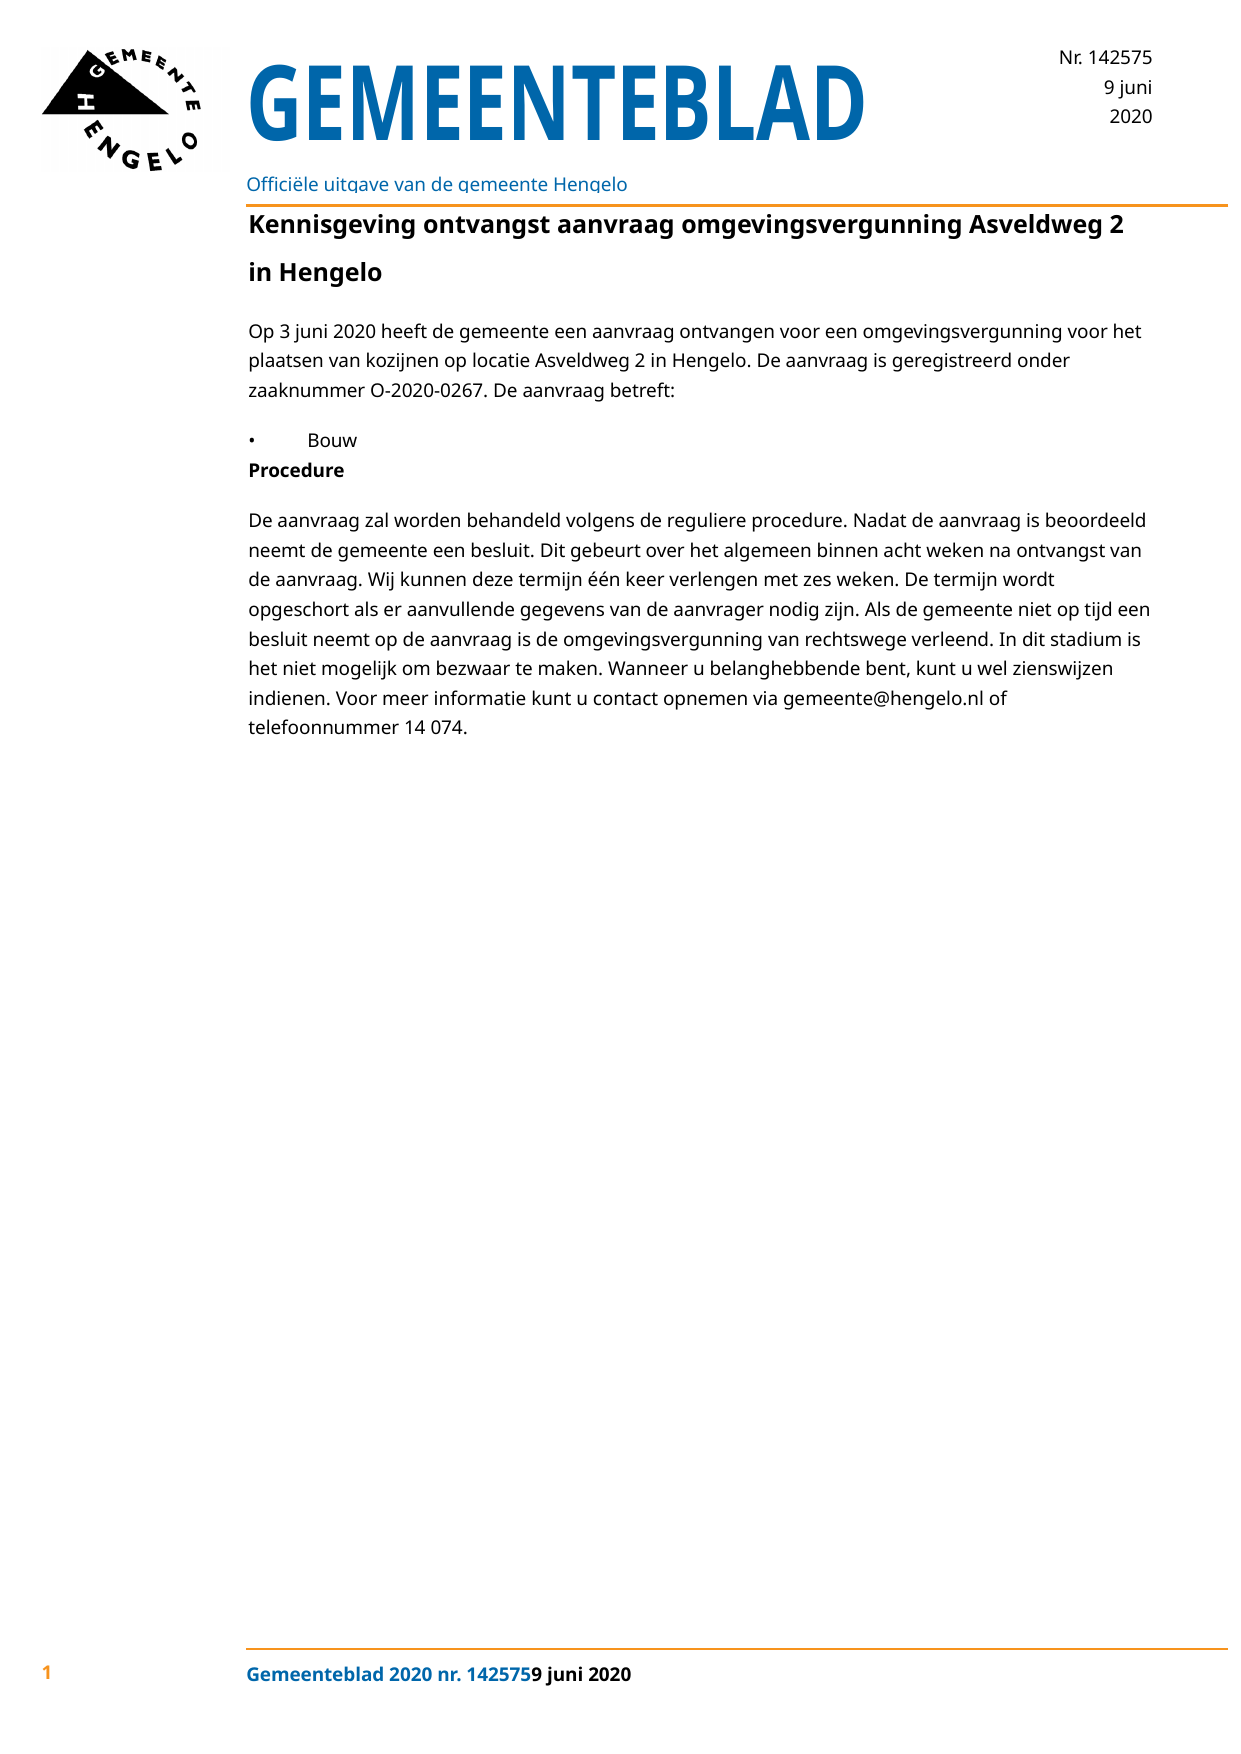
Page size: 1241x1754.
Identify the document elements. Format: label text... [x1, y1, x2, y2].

picture [41, 47, 231, 172]
text Procedure [248, 457, 1152, 483]
text Op 3 juni 2020 heeft de gemeente een aanvraag ontvangen voor een omgevingsvergunning voor het plaatsen van kozijnen op locatie Asveldweg 2 in Hengelo. De aanvraag is geregistreerd onder zaaknummer O-2020-0267. De aanvraag betreft: [248, 318, 1152, 403]
list Bouw [248, 427, 1152, 453]
text De aanvraag zal worden behandeld volgens de reguliere procedure. Nadat de aanvraag is beoordeeld neemt de gemeente een besluit. Dit gebeurt over het algemeen binnen acht weken na ontvangst van de aanvraag. Wij kunnen deze termijn één keer verlengen met zes weken. De termijn wordt opgeschort als er aanvullende gegevens van de aanvrager nodig zijn. Als de gemeente niet op tijd een besluit neemt op de aanvraag is de omgevingsvergunning van rechtswege verleend. In dit stadium is het niet mogelijk om bezwaar te maken. Wanneer u belanghebbende bent, kunt u wel zienswijzen indienen. Voor meer informatie kunt u contact opnemen via gemeente@hengelo.nl of telefoonnummer 14 074. [248, 507, 1152, 740]
text Kennisgeving ontvangst aanvraag omgevingsvergunning Asveldweg 2 in Hengelo [248, 207, 1152, 288]
